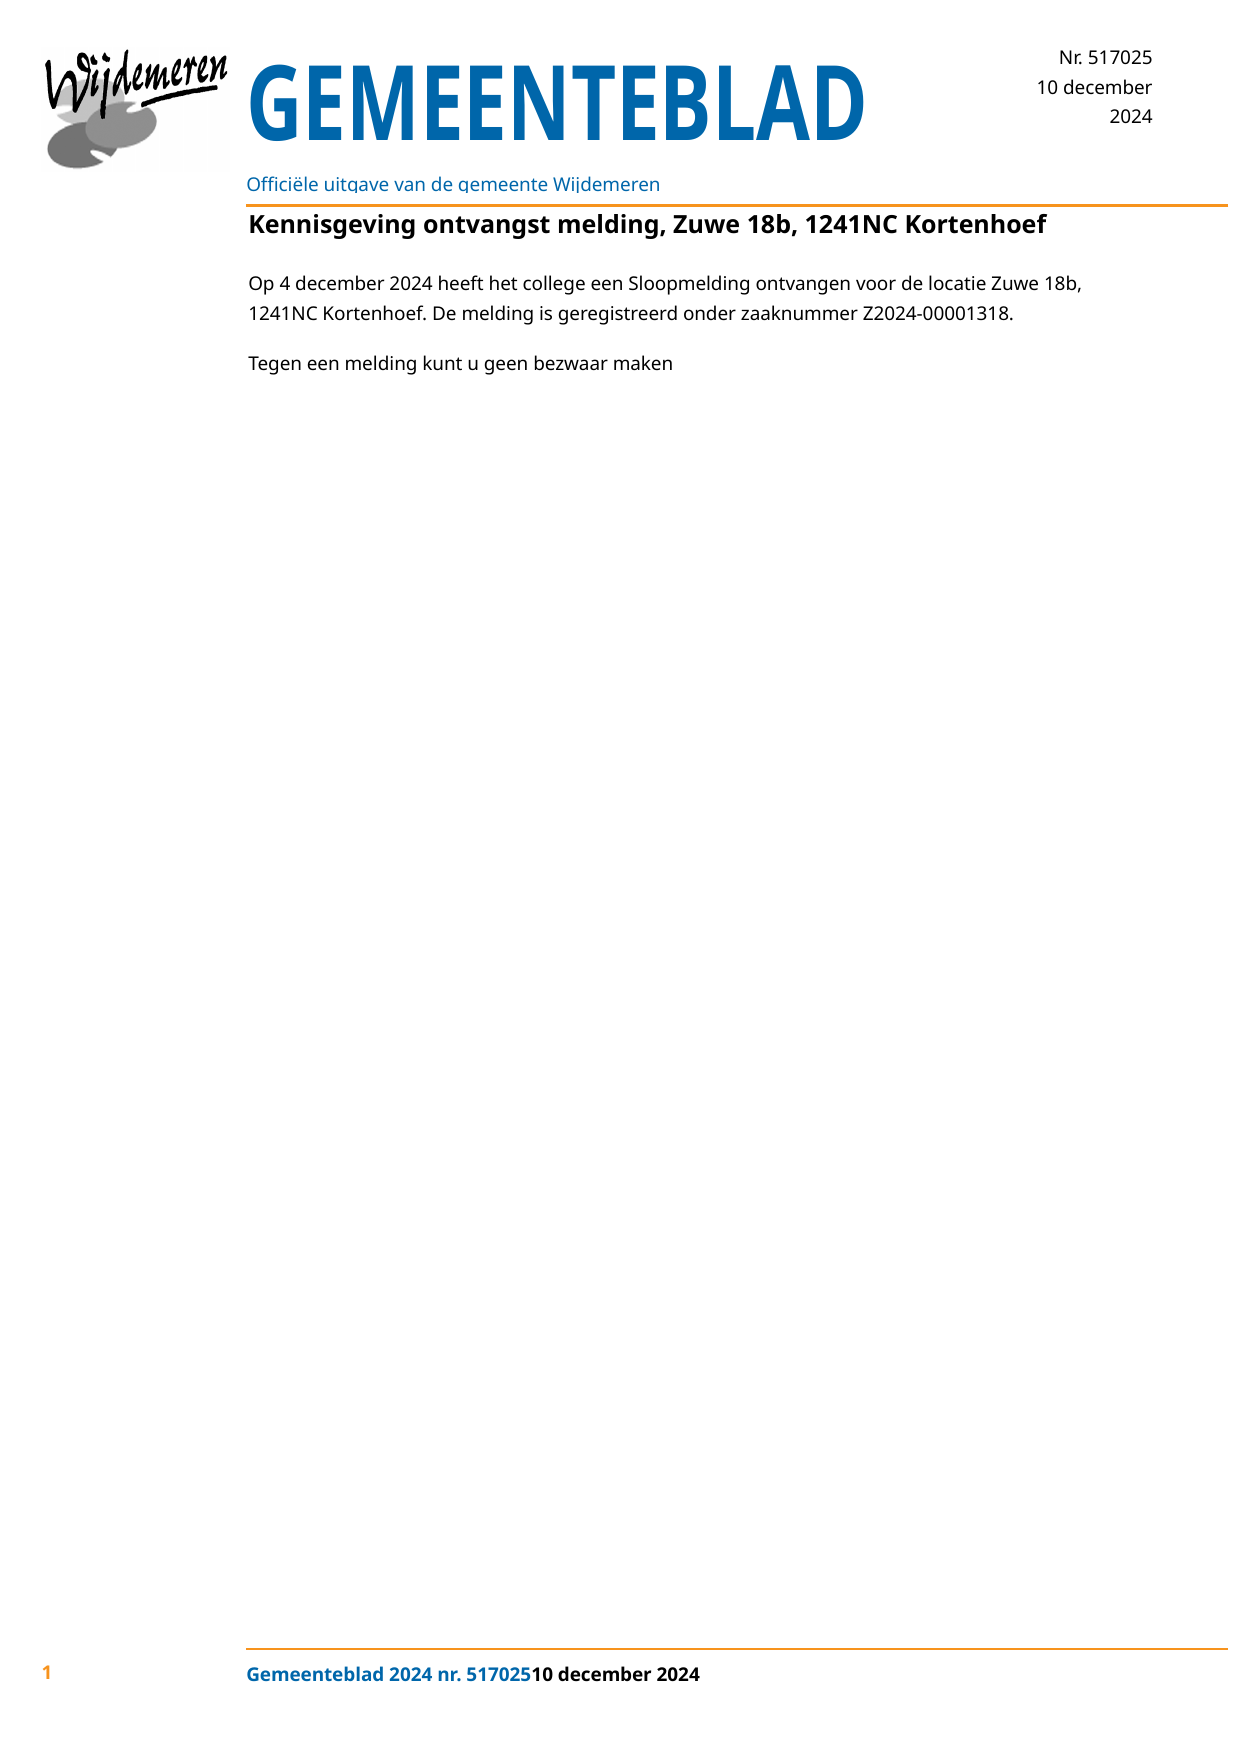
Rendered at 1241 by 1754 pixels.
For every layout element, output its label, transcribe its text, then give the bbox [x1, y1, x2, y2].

text Kennisgeving ontvangst melding, Zuwe 18b, 1241NC Kortenhoef [248, 207, 1152, 241]
text Op 4 december 2024 heeft het college een Sloopmelding ontvangen voor de locatie Zuwe 18b, 1241NC Kortenhoef. De melding is geregistreerd onder zaaknummer Z2024-00001318. [248, 270, 1152, 326]
picture [41, 47, 231, 172]
text Tegen een melding kunt u geen bezwaar maken [248, 350, 1152, 376]
